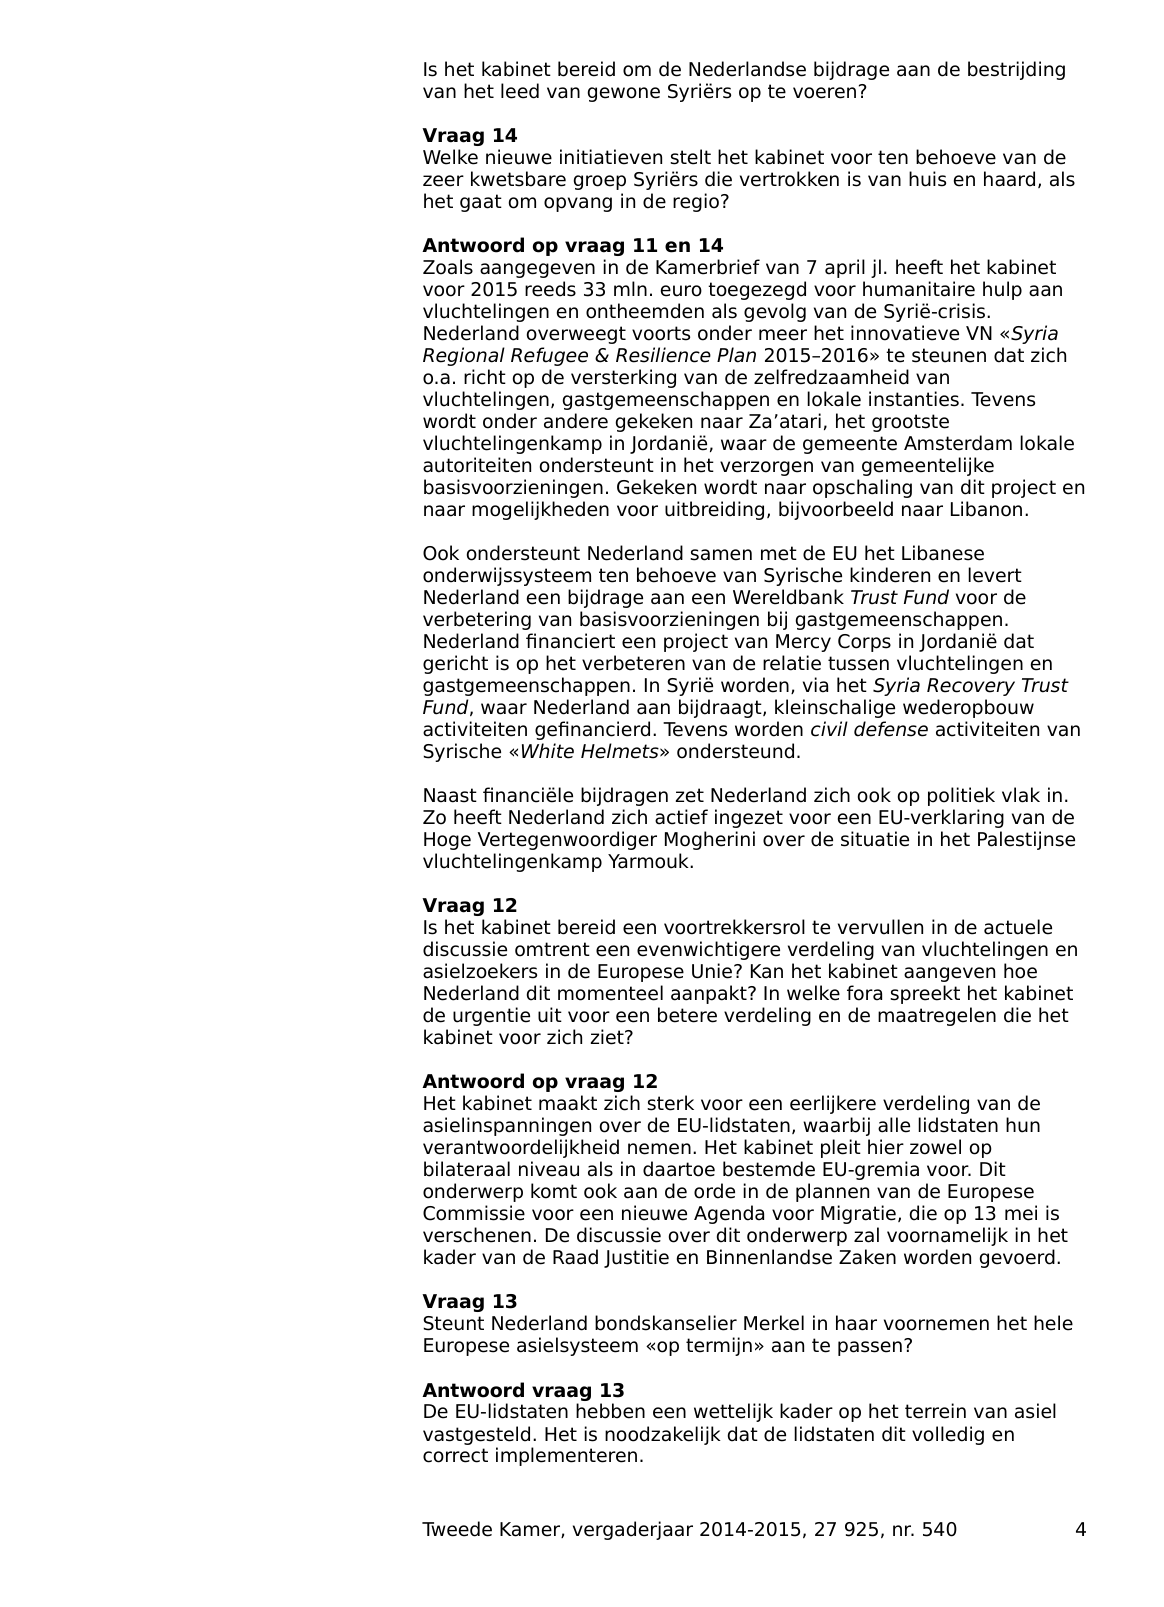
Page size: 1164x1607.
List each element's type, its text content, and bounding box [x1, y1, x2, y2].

text Antwoord vraag 13 [422, 1379, 1087, 1401]
text Welke nieuwe initiatieven stelt het kabinet voor ten behoeve van de zeer kwetsbare groep Syriërs die vertrokken is van huis en haard, als het gaat om opvang in de regio? [422, 147, 1087, 213]
text Ook ondersteunt Nederland samen met de EU het Libanese onderwijssysteem ten behoeve van Syrische kinderen en levert Nederland een bijdrage aan een Wereldbank Trust Fund voor de verbetering van basisvoorzieningen bij gastgemeenschappen. Nederland financiert een project van Mercy Corps in Jordanië dat gericht is op het verbeteren van de relatie tussen vluchtelingen en gastgemeenschappen. In Syrië worden, via het Syria Recovery Trust Fund, waar Nederland aan bijdraagt, kleinschalige wederopbouw activiteiten gefinancierd. Tevens worden civil defense activiteiten van Syrische «White Helmets» ondersteund. [422, 543, 1087, 763]
text Vraag 13 [422, 1291, 1087, 1313]
text De EU-lidstaten hebben een wettelijk kader op het terrein van asiel vastgesteld. Het is noodzakelijk dat de lidstaten dit volledig en correct implementeren. [422, 1401, 1087, 1467]
text Zoals aangegeven in de Kamerbrief van 7 april jl. heeft het kabinet voor 2015 reeds 33 mln. euro toegezegd voor humanitaire hulp aan vluchtelingen en ontheemden als gevolg van de Syrië-crisis. Nederland overweegt voorts onder meer het innovatieve VN «Syria Regional Refugee & Resilience Plan 2015–2016» te steunen dat zich o.a. richt op de versterking van de zelfredzaamheid van vluchtelingen, gastgemeenschappen en lokale instanties. Tevens wordt onder andere gekeken naar Za’atari, het grootste vluchtelingenkamp in Jordanië, waar de gemeente Amsterdam lokale autoriteiten ondersteunt in het verzorgen van gemeentelijke basisvoorzieningen. Gekeken wordt naar opschaling van dit project en naar mogelijkheden voor uitbreiding, bijvoorbeeld naar Libanon. [422, 257, 1087, 521]
text Antwoord op vraag 12 [422, 1071, 1087, 1093]
text Is het kabinet bereid om de Nederlandse bijdrage aan de bestrijding van het leed van gewone Syriërs op te voeren? [422, 59, 1087, 103]
text Naast financiële bijdragen zet Nederland zich ook op politiek vlak in. Zo heeft Nederland zich actief ingezet voor een EU-verklaring van de Hoge Vertegenwoordiger Mogherini over de situatie in het Palestijnse vluchtelingenkamp Yarmouk. [422, 785, 1087, 873]
text Het kabinet maakt zich sterk voor een eerlijkere verdeling van de asielinspanningen over de EU-lidstaten, waarbij alle lidstaten hun verantwoordelijkheid nemen. Het kabinet pleit hier zowel op bilateraal niveau als in daartoe bestemde EU-gremia voor. Dit onderwerp komt ook aan de orde in de plannen van de Europese Commissie voor een nieuwe Agenda voor Migratie, die op 13 mei is verschenen. De discussie over dit onderwerp zal voornamelijk in het kader van de Raad Justitie en Binnenlandse Zaken worden gevoerd. [422, 1093, 1087, 1269]
text Is het kabinet bereid een voortrekkersrol te vervullen in de actuele discussie omtrent een evenwichtigere verdeling van vluchtelingen en asielzoekers in de Europese Unie? Kan het kabinet aangeven hoe Nederland dit momenteel aanpakt? In welke fora spreekt het kabinet de urgentie uit voor een betere verdeling en de maatregelen die het kabinet voor zich ziet? [422, 917, 1087, 1049]
text Vraag 14 [422, 125, 1087, 147]
text Steunt Nederland bondskanselier Merkel in haar voornemen het hele Europese asielsysteem «op termijn» aan te passen? [422, 1313, 1087, 1357]
text Antwoord op vraag 11 en 14 [422, 235, 1087, 257]
text Vraag 12 [422, 895, 1087, 917]
